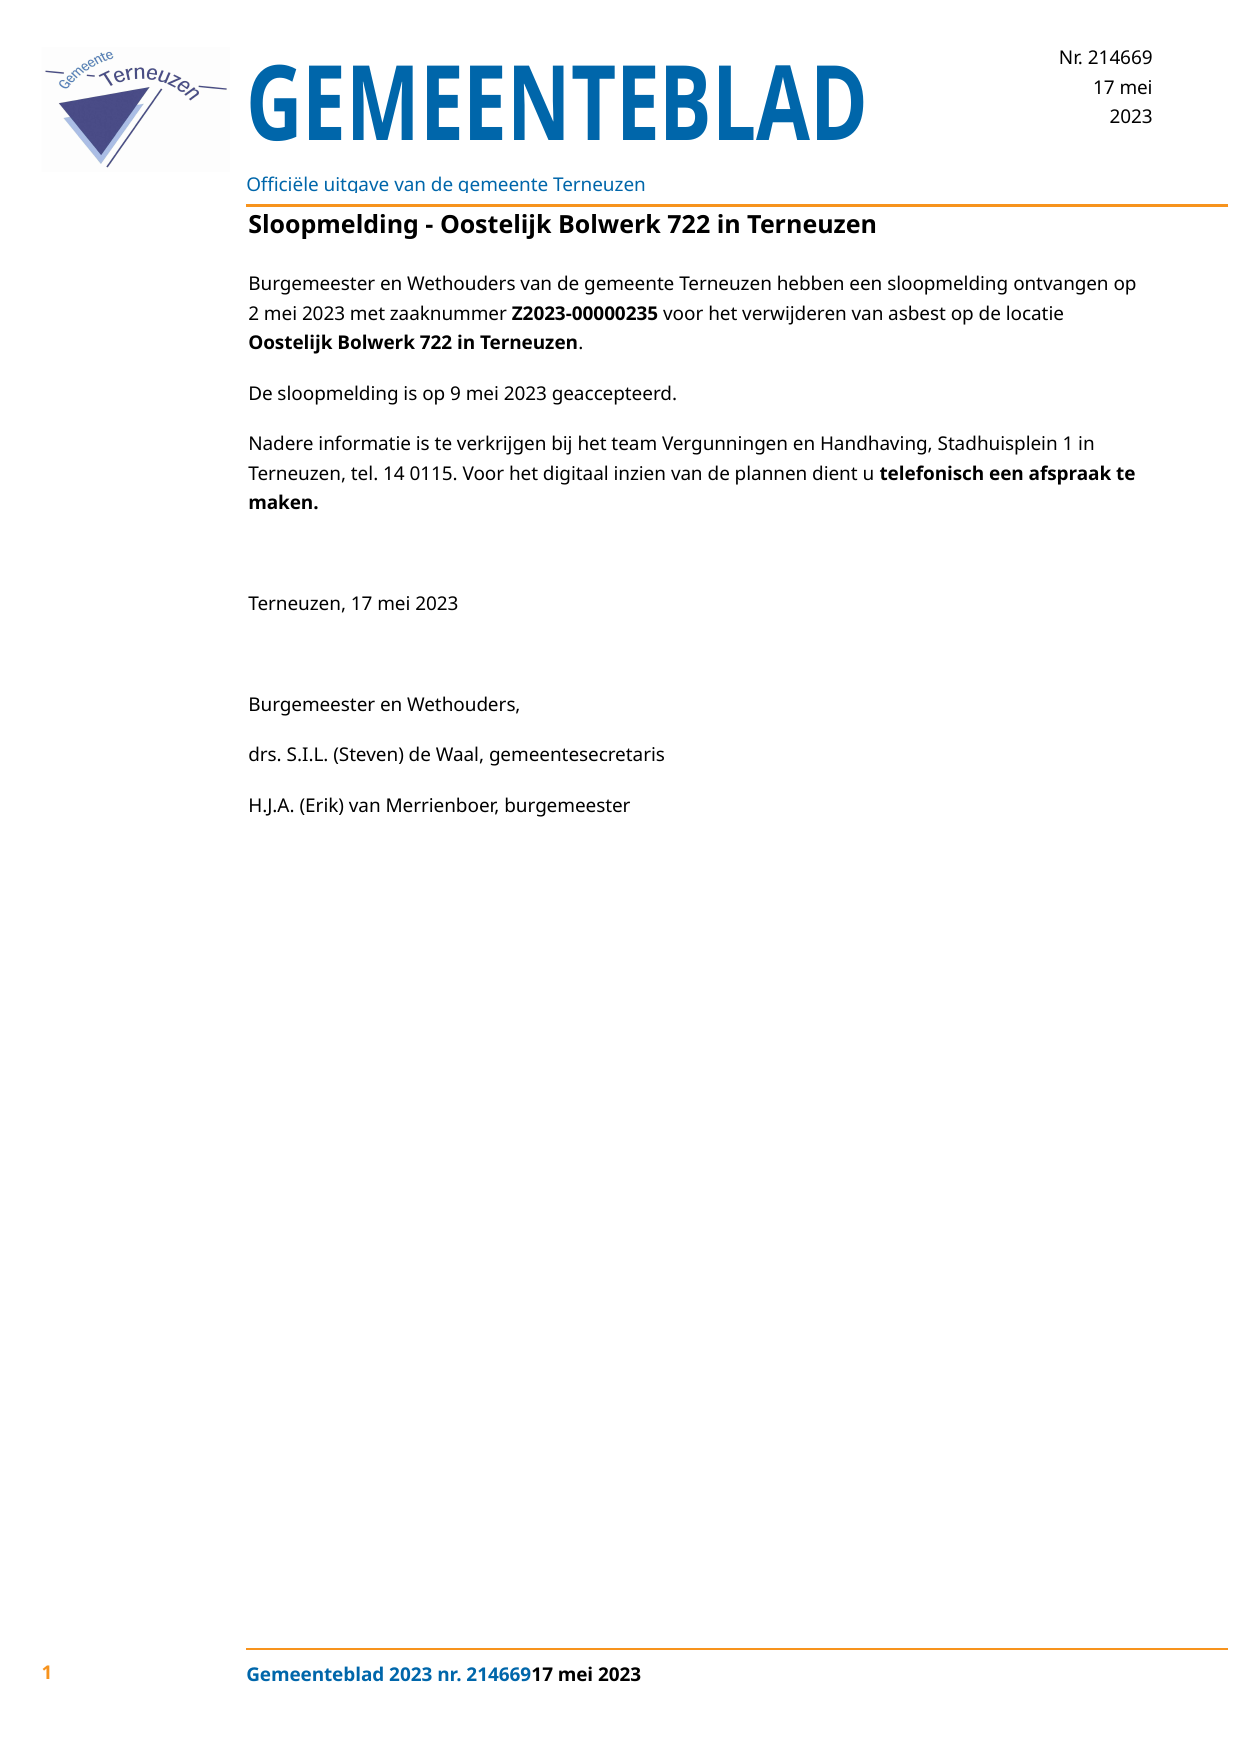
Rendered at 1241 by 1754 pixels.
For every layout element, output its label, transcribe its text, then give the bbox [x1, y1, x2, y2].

text Nadere informatie is te verkrijgen bij het team Vergunningen en Handhaving, Stadhuisplein 1 in Terneuzen, tel. 14 0115. Voor het digitaal inzien van de plannen dient u telefonisch een afspraak te maken. [248, 430, 1152, 515]
picture [41, 47, 231, 172]
text Sloopmelding - Oostelijk Bolwerk 722 in Terneuzen [248, 207, 1152, 241]
text Burgemeester en Wethouders van de gemeente Terneuzen hebben een sloopmelding ontvangen op 2 mei 2023 met zaaknummer Z2023-00000235 voor het verwijderen van asbest op de locatie Oostelijk Bolwerk 722 in Terneuzen. [248, 270, 1152, 355]
text H.J.A. (Erik) van Merrienboer, burgemeester [248, 792, 1152, 818]
text Burgemeester en Wethouders, [248, 691, 1152, 717]
text drs. S.I.L. (Steven) de Waal, gemeentesecretaris [248, 742, 1152, 767]
text De sloopmelding is op 9 mei 2023 geaccepteerd. [248, 380, 1152, 406]
text Terneuzen, 17 mei 2023 [248, 590, 1152, 616]
